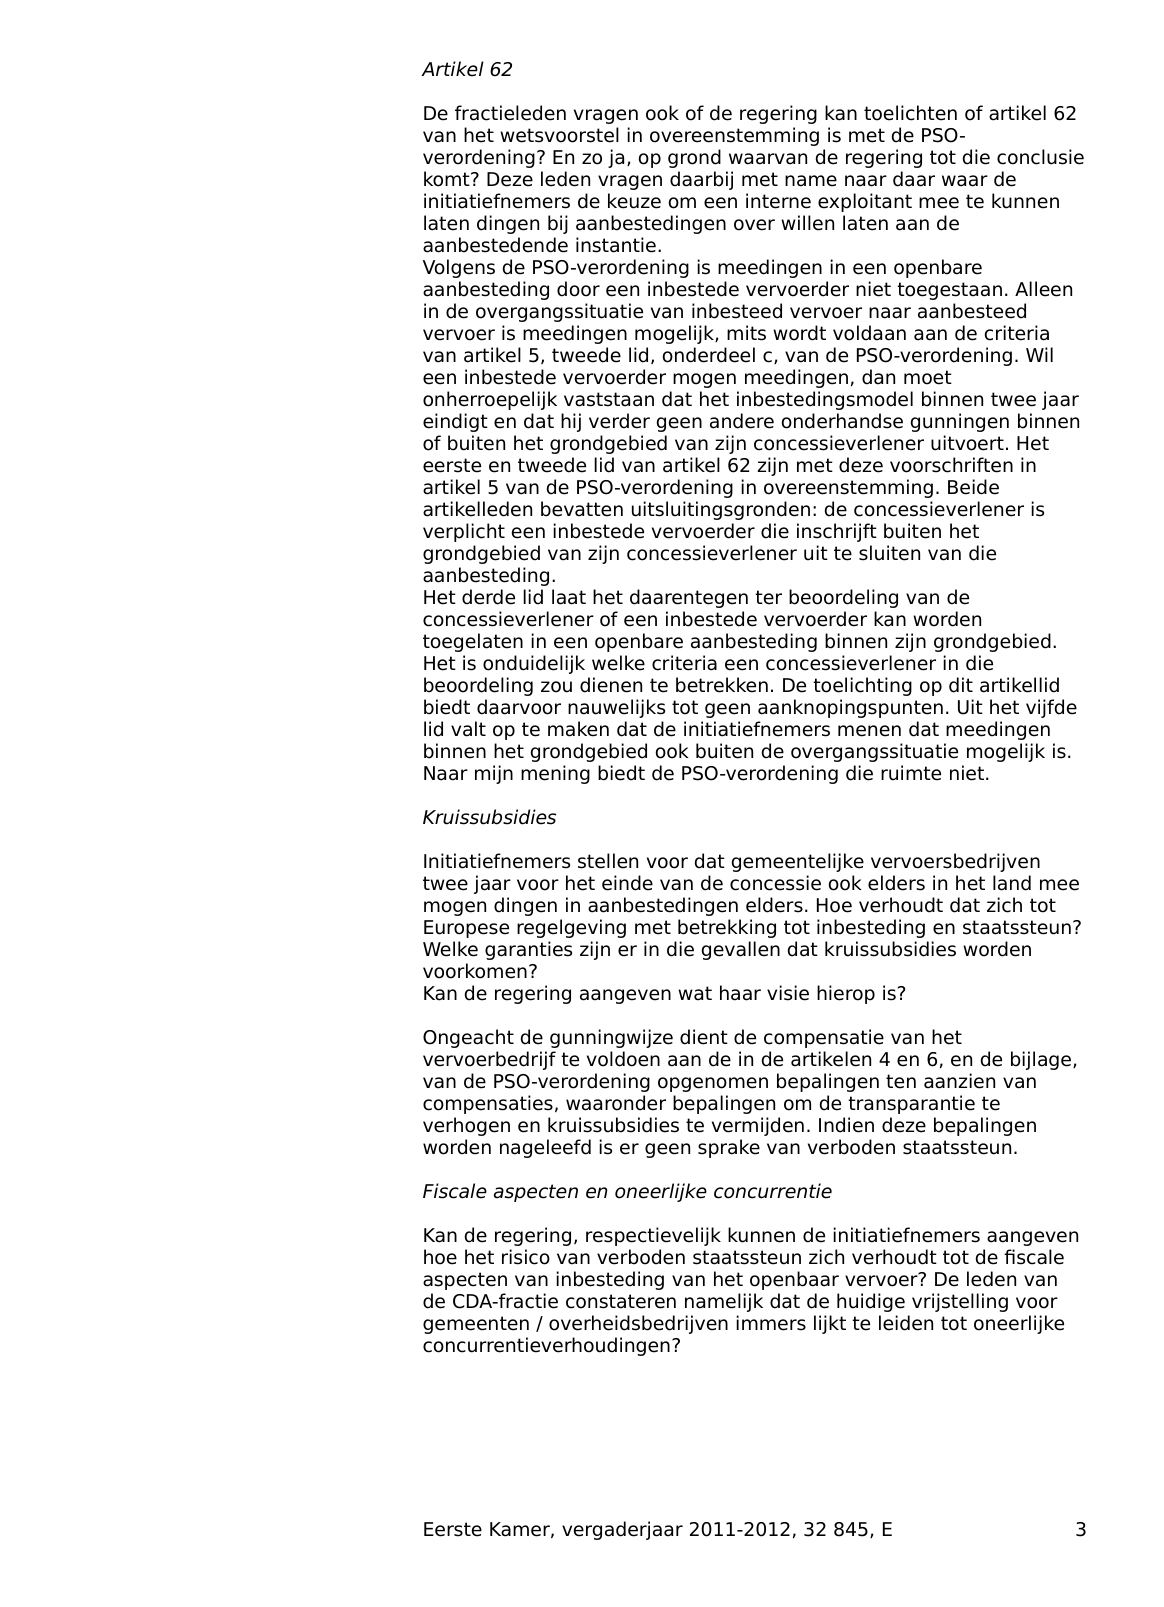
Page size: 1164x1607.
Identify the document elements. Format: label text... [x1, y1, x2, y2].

text Kan de regering aangeven wat haar visie hierop is? [422, 983, 1087, 1005]
subtitle Fiscale aspecten en oneerlijke concurrentie [422, 1181, 1087, 1203]
text Het derde lid laat het daarentegen ter beoordeling van de concessieverlener of een inbestede vervoerder kan worden toegelaten in een openbare aanbesteding binnen zijn grondgebied. Het is onduidelijk welke criteria een concessieverlener in die beoordeling zou dienen te betrekken. De toelichting op dit artikellid biedt daarvoor nauwelijks tot geen aanknopingspunten. Uit het vijfde lid valt op te maken dat de initiatiefnemers menen dat meedingen binnen het grondgebied ook buiten de overgangssituatie mogelijk is. Naar mijn mening biedt de PSO-verordening die ruimte niet. [422, 587, 1087, 784]
text Volgens de PSO-verordening is meedingen in een openbare aanbesteding door een inbestede vervoerder niet toegestaan. Alleen in de overgangssituatie van inbesteed vervoer naar aanbesteed vervoer is meedingen mogelijk, mits wordt voldaan aan de criteria van artikel 5, tweede lid, onderdeel c, van de PSO-verordening. Wil een inbestede vervoerder mogen meedingen, dan moet onherroepelijk vaststaan dat het inbestedingsmodel binnen twee jaar eindigt en dat hij verder geen andere onderhandse gunningen binnen of buiten het grondgebied van zijn concessieverlener uitvoert. Het eerste en tweede lid van artikel 62 zijn met deze voorschriften in artikel 5 van de PSO-verordening in overeenstemming. Beide artikelleden bevatten uitsluitingsgronden: de concessieverlener is verplicht een inbestede vervoerder die inschrijft buiten het grondgebied van zijn concessieverlener uit te sluiten van die aanbesteding. [422, 257, 1087, 587]
subtitle Artikel 62 [422, 59, 1087, 81]
text Kan de regering, respectievelijk kunnen de initiatiefnemers aangeven hoe het risico van verboden staatssteun zich verhoudt tot de fiscale aspecten van inbesteding van het openbaar vervoer? De leden van de CDA-fractie constateren namelijk dat de huidige vrijstelling voor gemeenten / overheidsbedrijven immers lijkt te leiden tot oneerlijke concurrentieverhoudingen? [422, 1225, 1087, 1357]
text Ongeacht de gunningwijze dient de compensatie van het vervoerbedrijf te voldoen aan de in de artikelen 4 en 6, en de bijlage, van de PSO-verordening opgenomen bepalingen ten aanzien van compensaties, waaronder bepalingen om de transparantie te verhogen en kruissubsidies te vermijden. Indien deze bepalingen worden nageleefd is er geen sprake van verboden staatssteun. [422, 1027, 1087, 1159]
text De fractieleden vragen ook of de regering kan toelichten of artikel 62 van het wetsvoorstel in overeenstemming is met de PSO-verordening? En zo ja, op grond waarvan de regering tot die conclusie komt? Deze leden vragen daarbij met name naar daar waar de initiatiefnemers de keuze om een interne exploitant mee te kunnen laten dingen bij aanbestedingen over willen laten aan de aanbestedende instantie. [422, 103, 1087, 257]
text Initiatiefnemers stellen voor dat gemeentelijke vervoersbedrijven twee jaar voor het einde van de concessie ook elders in het land mee mogen dingen in aanbestedingen elders. Hoe verhoudt dat zich tot Europese regelgeving met betrekking tot inbesteding en staatssteun? Welke garanties zijn er in die gevallen dat kruissubsidies worden voorkomen? [422, 851, 1087, 983]
subtitle Kruissubsidies [422, 807, 1087, 829]
